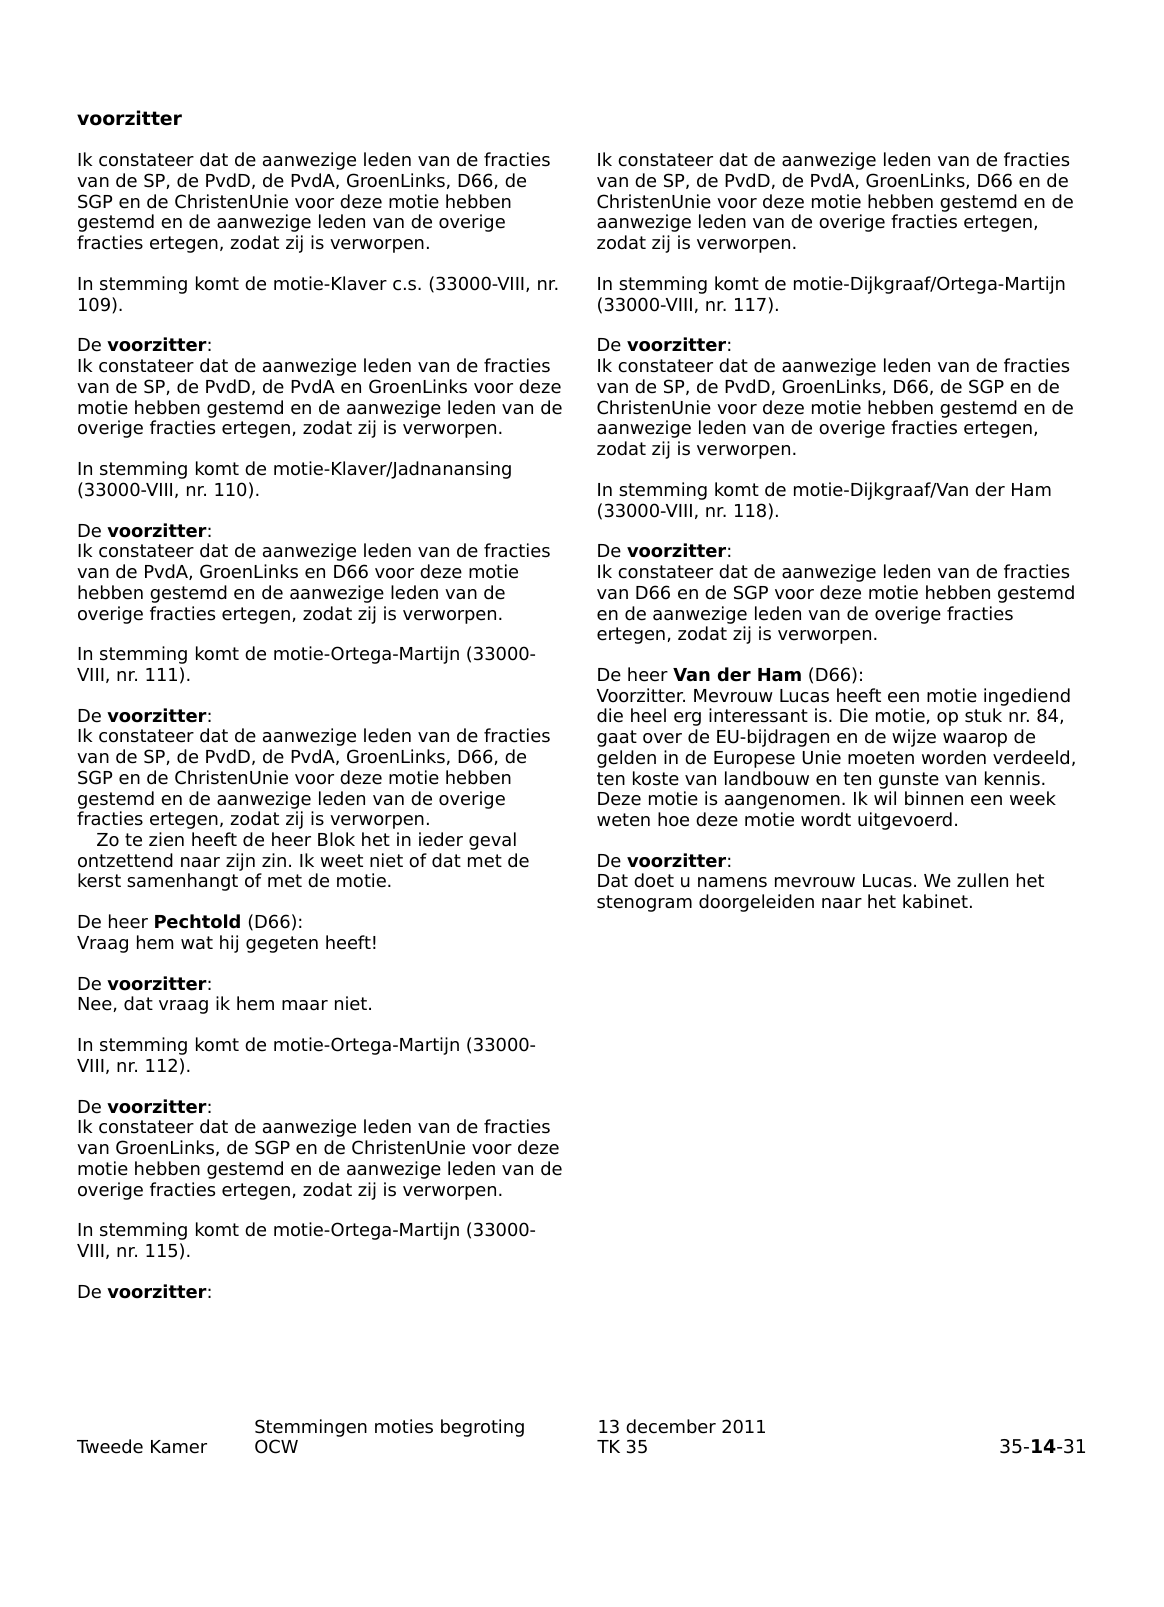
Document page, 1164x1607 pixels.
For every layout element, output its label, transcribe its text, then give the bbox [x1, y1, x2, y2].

text In stemming komt de motie-Ortega-Martijn (33000-VIII, nr. 115). [77, 1220, 567, 1262]
text De voorzitter: [77, 973, 567, 994]
text In stemming komt de motie-Klaver/Jadnanansing (33000-VIII, nr. 110). [77, 459, 567, 500]
text De voorzitter: [77, 706, 567, 726]
text In stemming komt de motie-Dijkgraaf/Ortega-Martijn (33000-VIII, nr. 117). [596, 274, 1087, 315]
text Ik constateer dat de aanwezige leden van de fracties van de SP, de PvdD, GroenLinks, D66, de SGP en de ChristenUnie voor deze motie hebben gestemd en de aanwezige leden van de overige fracties ertegen, zodat zij is verworpen. [596, 356, 1087, 460]
text Ik constateer dat de aanwezige leden van de fracties van de SP, de PvdD, de PvdA, GroenLinks, D66, de SGP en de ChristenUnie voor deze motie hebben gestemd en de aanwezige leden van de overige fracties ertegen, zodat zij is verworpen. [77, 726, 567, 830]
text Ik constateer dat de aanwezige leden van de fracties van de SP, de PvdD, de PvdA en GroenLinks voor deze motie hebben gestemd en de aanwezige leden van de overige fracties ertegen, zodat zij is verworpen. [77, 356, 567, 439]
text Ik constateer dat de aanwezige leden van de fracties van de SP, de PvdD, de PvdA, GroenLinks, D66 en de ChristenUnie voor deze motie hebben gestemd en de aanwezige leden van de overige fracties ertegen, zodat zij is verworpen. [596, 150, 1087, 254]
text De voorzitter: [596, 335, 1087, 356]
text De voorzitter: [77, 1282, 567, 1302]
text De voorzitter: [596, 541, 1087, 562]
text De voorzitter: [77, 335, 567, 356]
text De voorzitter: [77, 520, 567, 541]
text Ik constateer dat de aanwezige leden van de fracties van D66 en de SGP voor deze motie hebben gestemd en de aanwezige leden van de overige fracties ertegen, zodat zij is verworpen. [596, 562, 1087, 645]
text Nee, dat vraag ik hem maar niet. [77, 994, 567, 1015]
text Vraag hem wat hij gegeten heeft! [77, 933, 567, 953]
text Zo te zien heeft de heer Blok het in ieder geval ontzettend naar zijn zin. Ik weet niet of dat met de kerst samenhangt of met de motie. [77, 830, 567, 892]
text Dat doet u namens mevrouw Lucas. We zullen het stenogram doorgeleiden naar het kabinet. [596, 871, 1087, 913]
text De voorzitter: [77, 1096, 567, 1117]
text In stemming komt de motie-Ortega-Martijn (33000-VIII, nr. 112). [77, 1035, 567, 1076]
text Ik constateer dat de aanwezige leden van de fracties van GroenLinks, de SGP en de ChristenUnie voor deze motie hebben gestemd en de aanwezige leden van de overige fracties ertegen, zodat zij is verworpen. [77, 1117, 567, 1200]
text De heer Van der Ham (D66): [596, 665, 1087, 686]
text De heer Pechtold (D66): [77, 912, 567, 933]
text De voorzitter: [596, 851, 1087, 871]
text Ik constateer dat de aanwezige leden van de fracties van de PvdA, GroenLinks en D66 voor deze motie hebben gestemd en de aanwezige leden van de overige fracties ertegen, zodat zij is verworpen. [77, 541, 567, 624]
text In stemming komt de motie-Klaver c.s. (33000-VIII, nr. 109). [77, 274, 567, 315]
text In stemming komt de motie-Ortega-Martijn (33000-VIII, nr. 111). [77, 644, 567, 686]
text Ik constateer dat de aanwezige leden van de fracties van de SP, de PvdD, de PvdA, GroenLinks, D66, de SGP en de ChristenUnie voor deze motie hebben gestemd en de aanwezige leden van de overige fracties ertegen, zodat zij is verworpen. [77, 150, 567, 254]
text Voorzitter. Mevrouw Lucas heeft een motie ingediend die heel erg interessant is. Die motie, op stuk nr. 84, gaat over de EU-bijdragen en de wijze waarop de gelden in de Europese Unie moeten worden verdeeld, ten koste van landbouw en ten gunste van kennis. Deze motie is aangenomen. Ik wil binnen een week weten hoe deze motie wordt uitgevoerd. [596, 686, 1087, 831]
text In stemming komt de motie-Dijkgraaf/Van der Ham (33000-VIII, nr. 118). [596, 480, 1087, 521]
